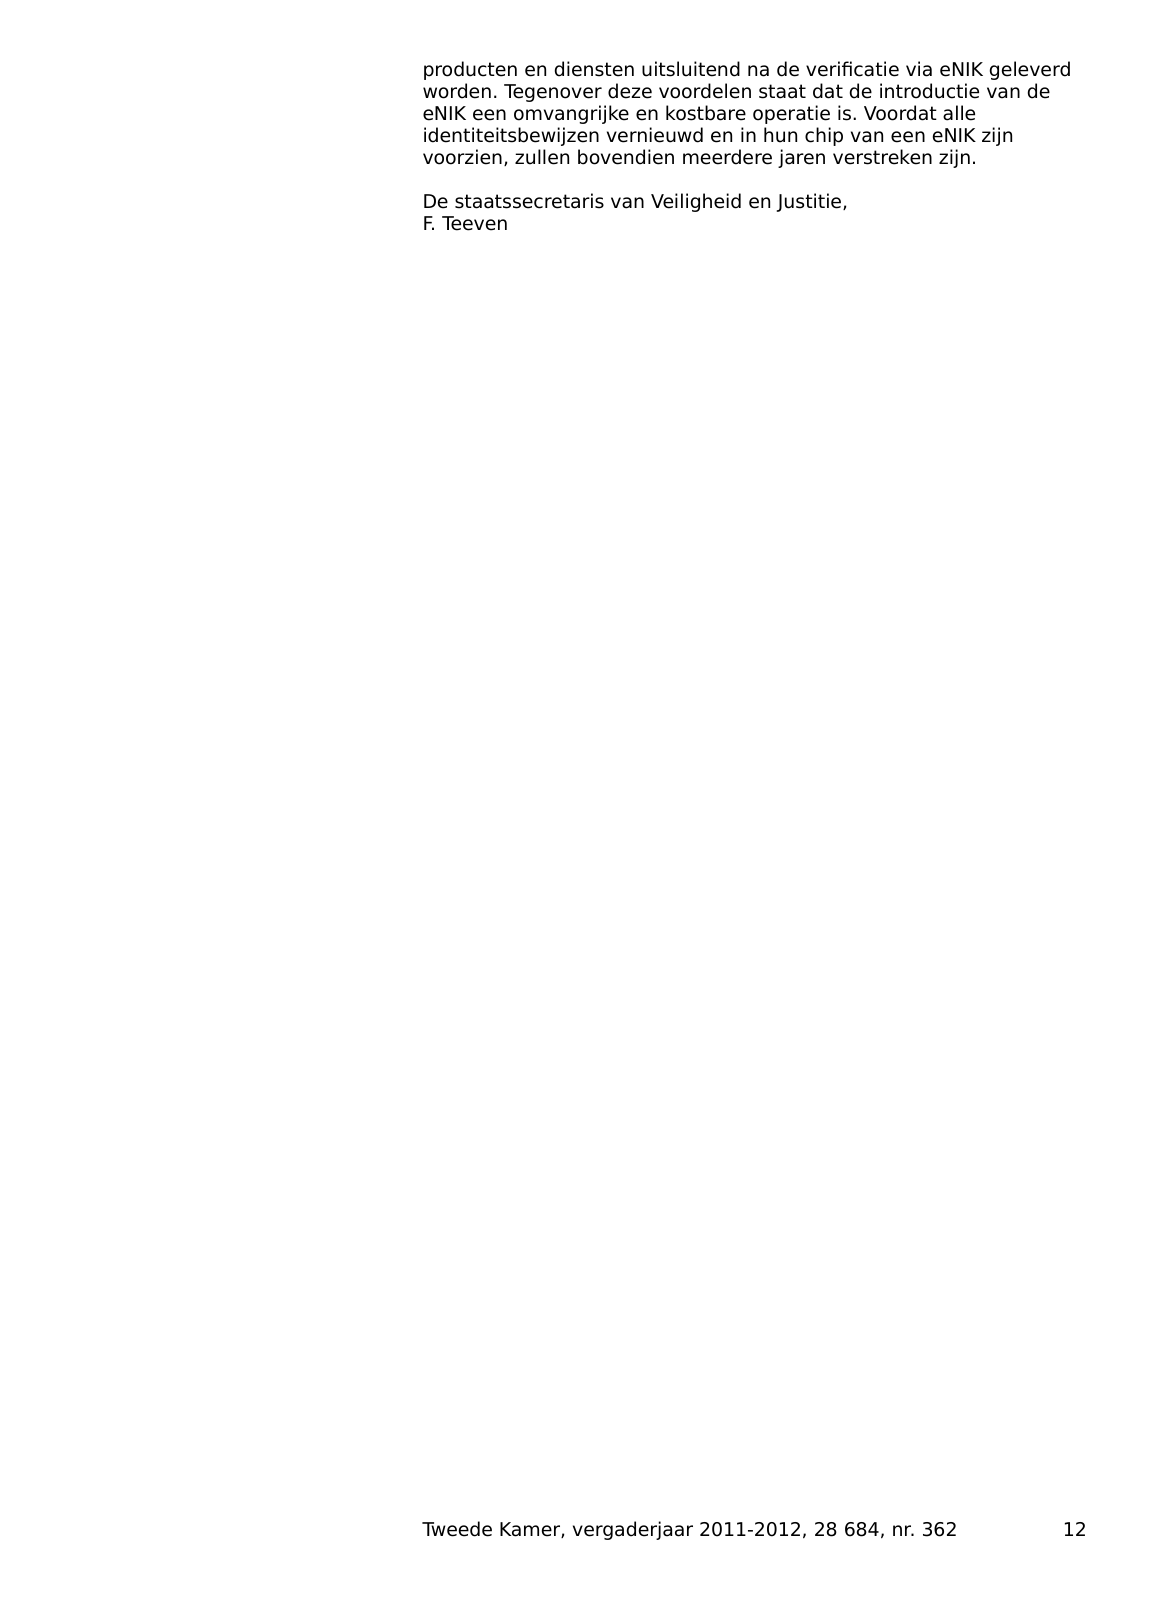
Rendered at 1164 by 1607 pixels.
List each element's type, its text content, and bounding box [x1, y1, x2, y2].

text producten en diensten uitsluitend na de verificatie via eNIK geleverd worden. Tegenover deze voordelen staat dat de introductie van de eNIK een omvangrijke en kostbare operatie is. Voordat alle identiteitsbewijzen vernieuwd en in hun chip van een eNIK zijn voorzien, zullen bovendien meerdere jaren verstreken zijn. [422, 59, 1087, 169]
text De staatssecretaris van Veiligheid en Justitie, F. Teeven [422, 191, 1087, 235]
